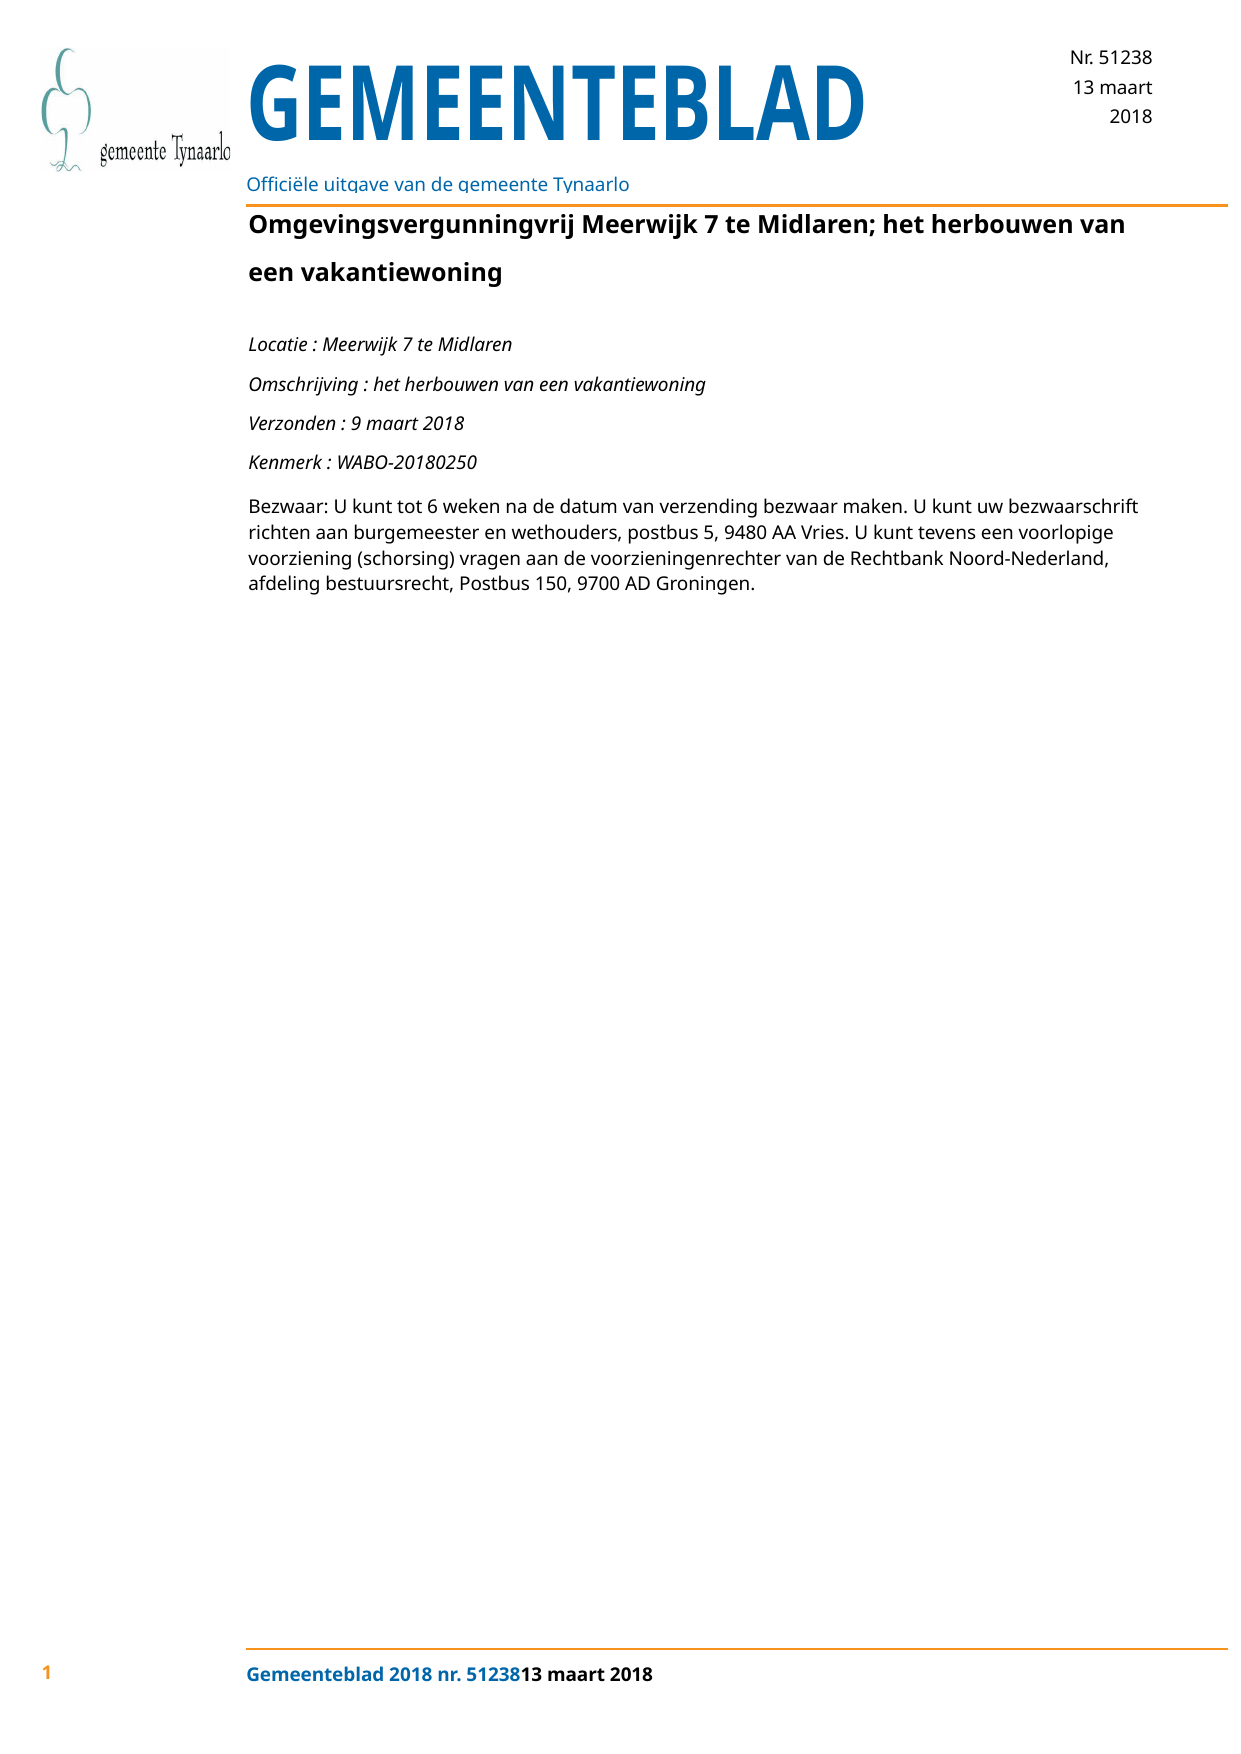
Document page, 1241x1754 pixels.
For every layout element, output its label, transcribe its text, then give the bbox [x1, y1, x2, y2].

text Verzonden : 9 maart 2018 [248, 410, 1152, 436]
text Bezwaar: U kunt tot 6 weken na de datum van verzending bezwaar maken. U kunt uw bezwaarschrift richten aan burgemeester en wethouders, postbus 5, 9480 AA Vries. U kunt tevens een voorlopige voorziening (schorsing) vragen aan de voorzieningenrechter van de Rechtbank Noord-Nederland, afdeling bestuursrecht, Postbus 150, 9700 AD Groningen. [248, 493, 1152, 596]
text Omschrijving : het herbouwen van een vakantiewoning [248, 371, 1152, 396]
text Kenmerk : WABO-20180250 [248, 449, 1152, 475]
text Locatie : Meerwijk 7 te Midlaren [248, 331, 1152, 357]
picture [41, 47, 231, 172]
text Omgevingsvergunningvrij Meerwijk 7 te Midlaren; het herbouwen van een vakantiewoning [248, 207, 1152, 288]
